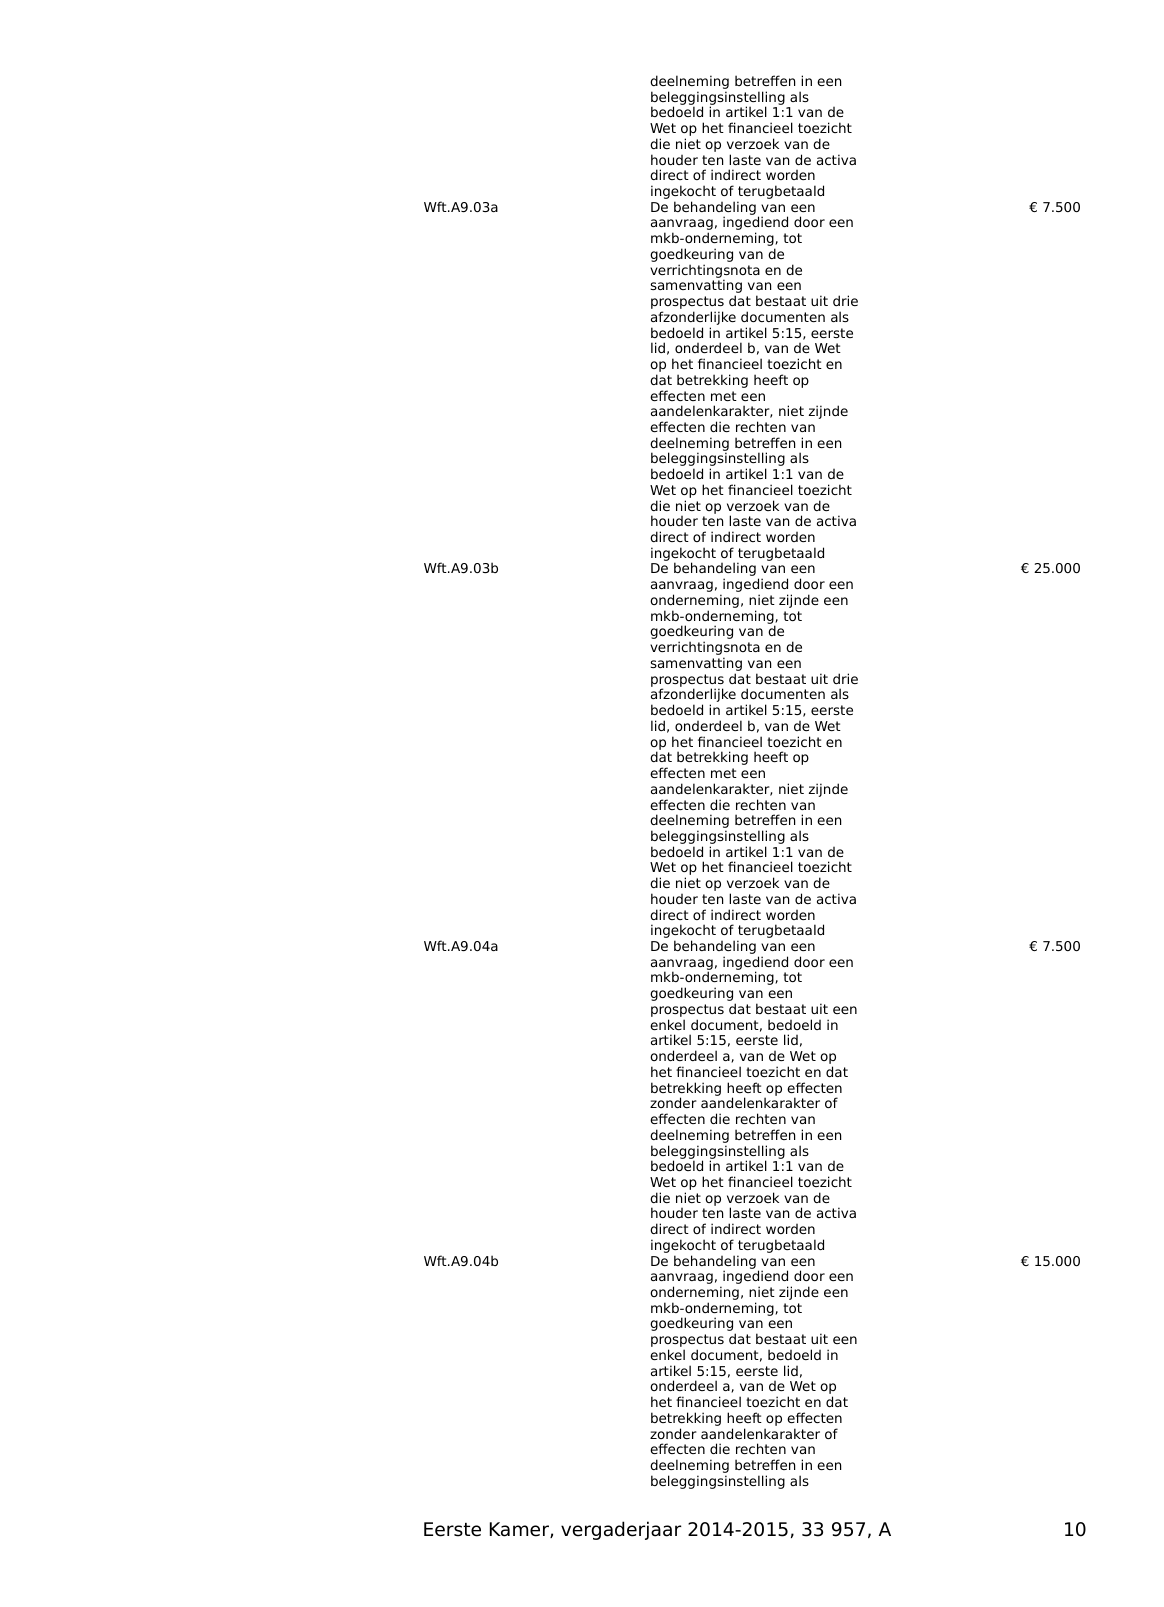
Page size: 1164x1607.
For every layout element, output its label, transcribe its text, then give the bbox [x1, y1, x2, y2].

table_cell [865, 74, 1087, 199]
table_cell € 25.000 [865, 561, 1087, 939]
table_cell Wft.A9.04a [422, 939, 644, 1253]
table_cell De behandeling van een aanvraag, ingediend door een onderneming, niet zijnde een mkb-onderneming, tot goedkeuring van een prospectus dat bestaat uit een enkel document, bedoeld in artikel 5:15, eerste lid, onderdeel a, van de Wet op het financieel toezicht en dat betrekking heeft op effecten zonder aandelenkarakter of effecten die rechten van deelneming betreffen in een beleggingsinstelling als [644, 1254, 865, 1489]
table_cell Wft.A9.03a [422, 200, 644, 561]
table_cell € 7.500 [865, 939, 1087, 1253]
table_cell De behandeling van een aanvraag, ingediend door een mkb-onderneming, tot goedkeuring van een prospectus dat bestaat uit een enkel document, bedoeld in artikel 5:15, eerste lid, onderdeel a, van de Wet op het financieel toezicht en dat betrekking heeft op effecten zonder aandelenkarakter of effecten die rechten van deelneming betreffen in een beleggingsinstelling als bedoeld in artikel 1:1 van de Wet op het financieel toezicht die niet op verzoek van de houder ten laste van de activa direct of indirect worden ingekocht of terugbetaald [644, 939, 865, 1253]
table_cell [422, 74, 644, 199]
table_cell De behandeling van een aanvraag, ingediend door een onderneming, niet zijnde een mkb-onderneming, tot goedkeuring van de verrichtingsnota en de samenvatting van een prospectus dat bestaat uit drie afzonderlijke documenten als bedoeld in artikel 5:15, eerste lid, onderdeel b, van de Wet op het financieel toezicht en dat betrekking heeft op effecten met een aandelenkarakter, niet zijnde effecten die rechten van deelneming betreffen in een beleggingsinstelling als bedoeld in artikel 1:1 van de Wet op het financieel toezicht die niet op verzoek van de houder ten laste van de activa direct of indirect worden ingekocht of terugbetaald [644, 561, 865, 939]
table_cell De behandeling van een aanvraag, ingediend door een mkb-onderneming, tot goedkeuring van de verrichtingsnota en de samenvatting van een prospectus dat bestaat uit drie afzonderlijke documenten als bedoeld in artikel 5:15, eerste lid, onderdeel b, van de Wet op het financieel toezicht en dat betrekking heeft op effecten met een aandelenkarakter, niet zijnde effecten die rechten van deelneming betreffen in een beleggingsinstelling als bedoeld in artikel 1:1 van de Wet op het financieel toezicht die niet op verzoek van de houder ten laste van de activa direct of indirect worden ingekocht of terugbetaald [644, 200, 865, 561]
table_cell Wft.A9.03b [422, 561, 644, 939]
table_cell € 7.500 [865, 200, 1087, 561]
table_cell deelneming betreffen in een beleggingsinstelling als bedoeld in artikel 1:1 van de Wet op het financieel toezicht die niet op verzoek van de houder ten laste van de activa direct of indirect worden ingekocht of terugbetaald [644, 74, 865, 199]
table_cell € 15.000 [865, 1254, 1087, 1489]
table_cell Wft.A9.04b [422, 1254, 644, 1489]
